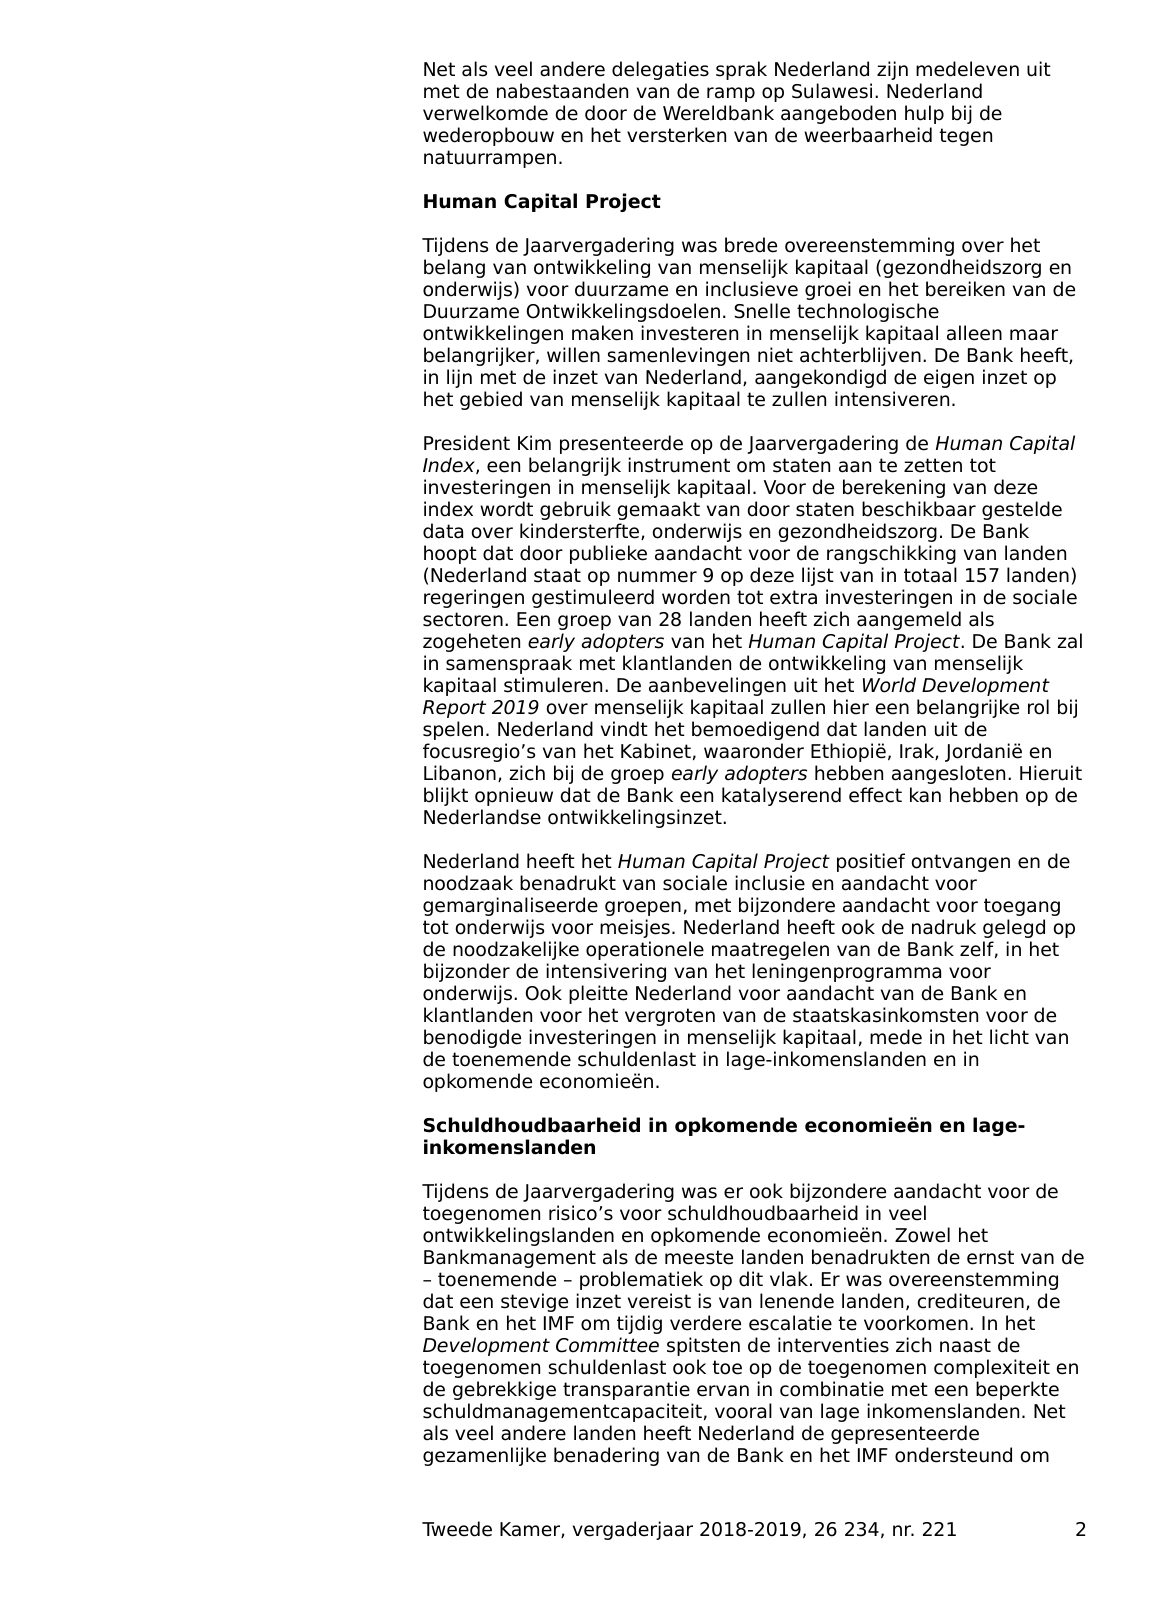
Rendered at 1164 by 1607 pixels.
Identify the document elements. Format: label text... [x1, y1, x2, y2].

text Tijdens de Jaarvergadering was er ook bijzondere aandacht voor de toegenomen risico’s voor schuldhoudbaarheid in veel ontwikkelingslanden en opkomende economieën. Zowel het Bankmanagement als de meeste landen benadrukten de ernst van de – toenemende – problematiek op dit vlak. Er was overeenstemming dat een stevige inzet vereist is van lenende landen, crediteuren, de Bank en het IMF om tijdig verdere escalatie te voorkomen. In het Development Committee spitsten de interventies zich naast de toegenomen schuldenlast ook toe op de toegenomen complexiteit en de gebrekkige transparantie ervan in combinatie met een beperkte schuldmanagementcapaciteit, vooral van lage inkomenslanden. Net als veel andere landen heeft Nederland de gepresenteerde gezamenlijke benadering van de Bank en het IMF ondersteund om [422, 1181, 1087, 1467]
text Nederland heeft het Human Capital Project positief ontvangen en de noodzaak benadrukt van sociale inclusie en aandacht voor gemarginaliseerde groepen, met bijzondere aandacht voor toegang tot onderwijs voor meisjes. Nederland heeft ook de nadruk gelegd op de noodzakelijke operationele maatregelen van de Bank zelf, in het bijzonder de intensivering van het leningenprogramma voor onderwijs. Ook pleitte Nederland voor aandacht van de Bank en klantlanden voor het vergroten van de staatskasinkomsten voor de benodigde investeringen in menselijk kapitaal, mede in het licht van de toenemende schuldenlast in lage-inkomenslanden en in opkomende economieën. [422, 851, 1087, 1093]
text Net als veel andere delegaties sprak Nederland zijn medeleven uit met de nabestaanden van de ramp op Sulawesi. Nederland verwelkomde de door de Wereldbank aangeboden hulp bij de wederopbouw en het versterken van de weerbaarheid tegen natuurrampen. [422, 59, 1087, 169]
text President Kim presenteerde op de Jaarvergadering de Human Capital Index, een belangrijk instrument om staten aan te zetten tot investeringen in menselijk kapitaal. Voor de berekening van deze index wordt gebruik gemaakt van door staten beschikbaar gestelde data over kindersterfte, onderwijs en gezondheidszorg. De Bank hoopt dat door publieke aandacht voor de rangschikking van landen (Nederland staat op nummer 9 op deze lijst van in totaal 157 landen) regeringen gestimuleerd worden tot extra investeringen in de sociale sectoren. Een groep van 28 landen heeft zich aangemeld als zogeheten early adopters van het Human Capital Project. De Bank zal in samenspraak met klantlanden de ontwikkeling van menselijk kapitaal stimuleren. De aanbevelingen uit het World Development Report 2019 over menselijk kapitaal zullen hier een belangrijke rol bij spelen. Nederland vindt het bemoedigend dat landen uit de focusregio’s van het Kabinet, waaronder Ethiopië, Irak, Jordanië en Libanon, zich bij de groep early adopters hebben aangesloten. Hieruit blijkt opnieuw dat de Bank een katalyserend effect kan hebben op de Nederlandse ontwikkelingsinzet. [422, 433, 1087, 829]
text Tijdens de Jaarvergadering was brede overeenstemming over het belang van ontwikkeling van menselijk kapitaal (gezondheidszorg en onderwijs) voor duurzame en inclusieve groei en het bereiken van de Duurzame Ontwikkelingsdoelen. Snelle technologische ontwikkelingen maken investeren in menselijk kapitaal alleen maar belangrijker, willen samenlevingen niet achterblijven. De Bank heeft, in lijn met de inzet van Nederland, aangekondigd de eigen inzet op het gebied van menselijk kapitaal te zullen intensiveren. [422, 235, 1087, 411]
subtitle Human Capital Project [422, 191, 1087, 213]
subtitle Schuldhoudbaarheid in opkomende economieën en lage-inkomenslanden [422, 1115, 1087, 1159]
